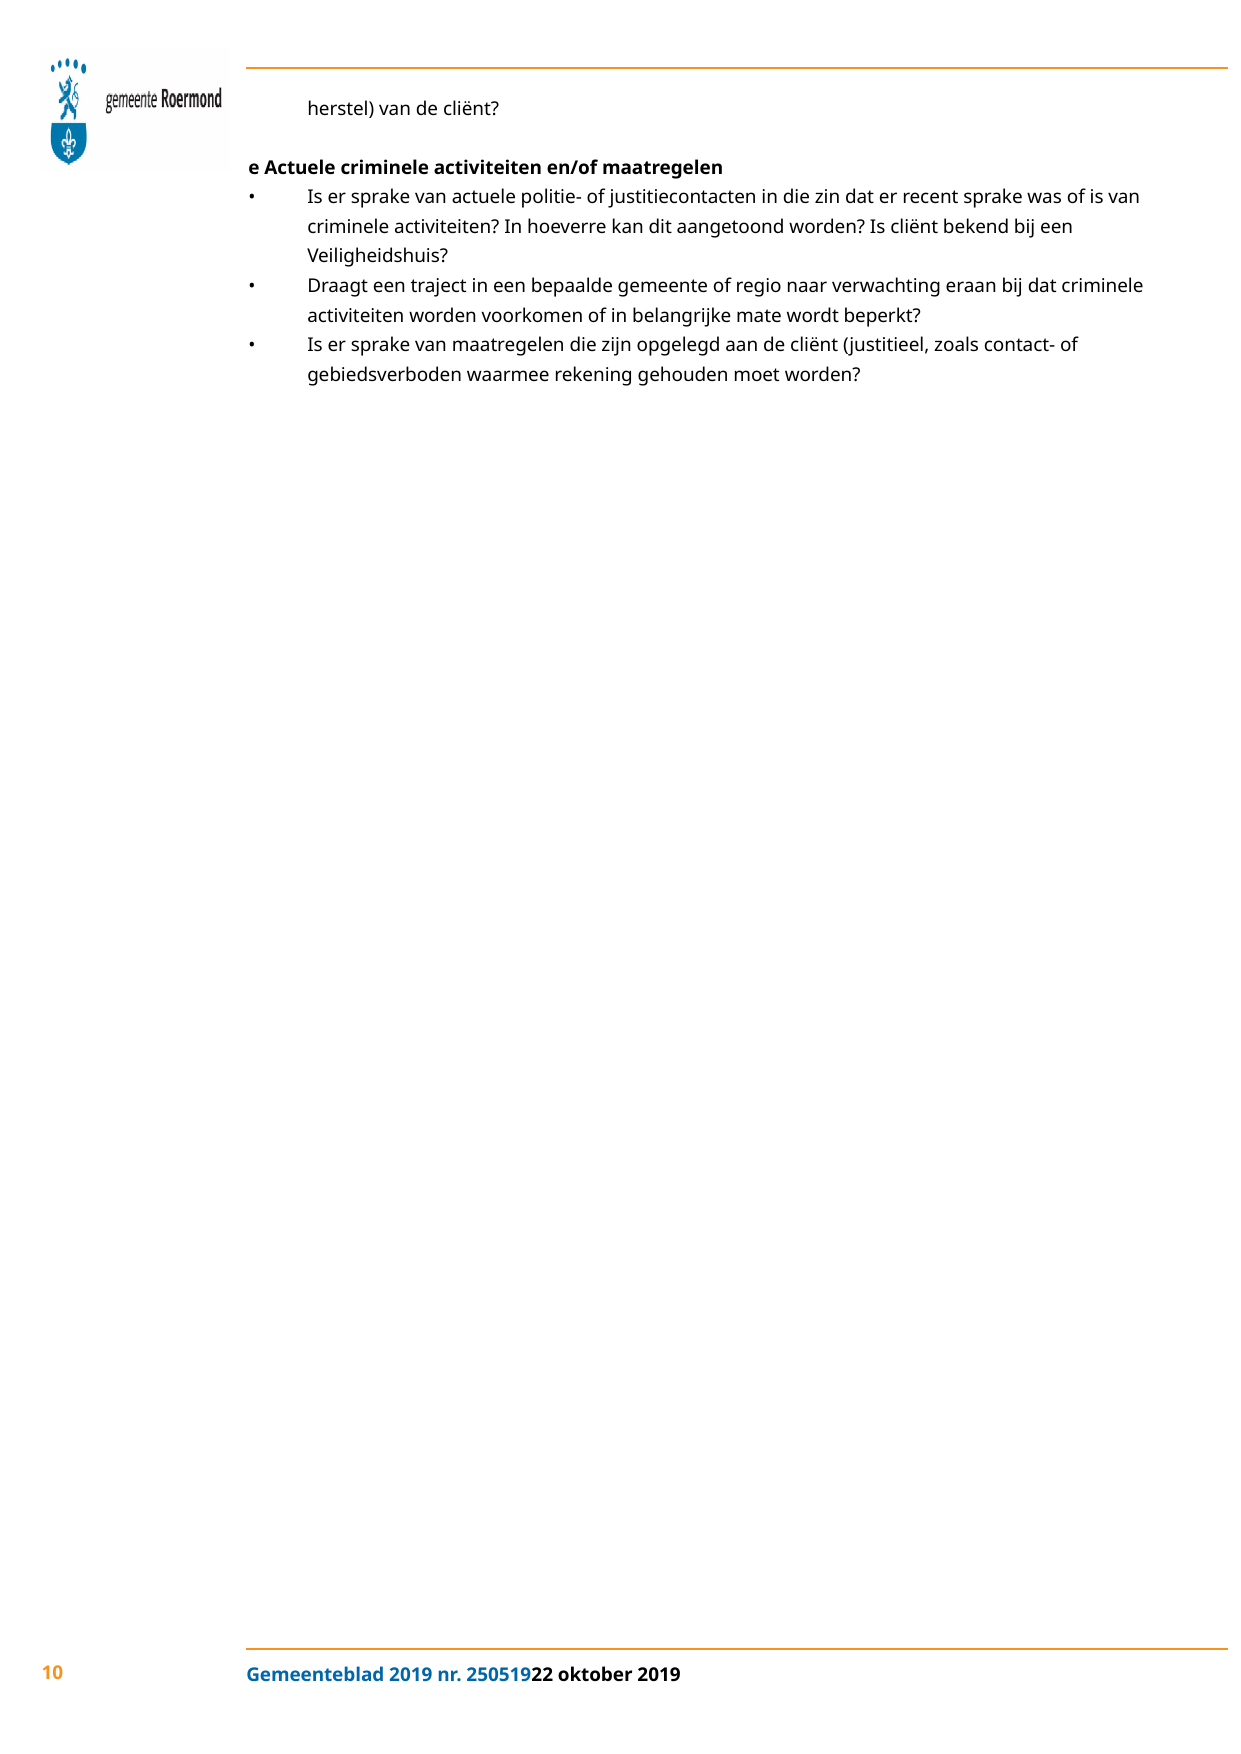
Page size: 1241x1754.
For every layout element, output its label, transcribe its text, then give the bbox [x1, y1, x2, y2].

list Is er sprake van actuele politie- of justitiecontacten in die zin dat er recent sprake was of is van criminele activiteiten? In hoeverre kan dit aangetoond worden? Is cliënt bekend bij een Veiligheidshuis? [248, 183, 1152, 268]
picture [41, 47, 231, 172]
text e Actuele criminele activiteiten en/of maatregelen [248, 154, 1152, 180]
list Is er sprake van maatregelen die zijn opgelegd aan de cliënt (justitieel, zoals contact- of gebiedsverboden waarmee rekening gehouden moet worden? [248, 331, 1152, 387]
list Draagt een traject in een bepaalde gemeente of regio naar verwachting eraan bij dat criminele activiteiten worden voorkomen of in belangrijke mate wordt beperkt? [248, 272, 1152, 328]
list herstel) van de cliënt? [248, 95, 1152, 121]
